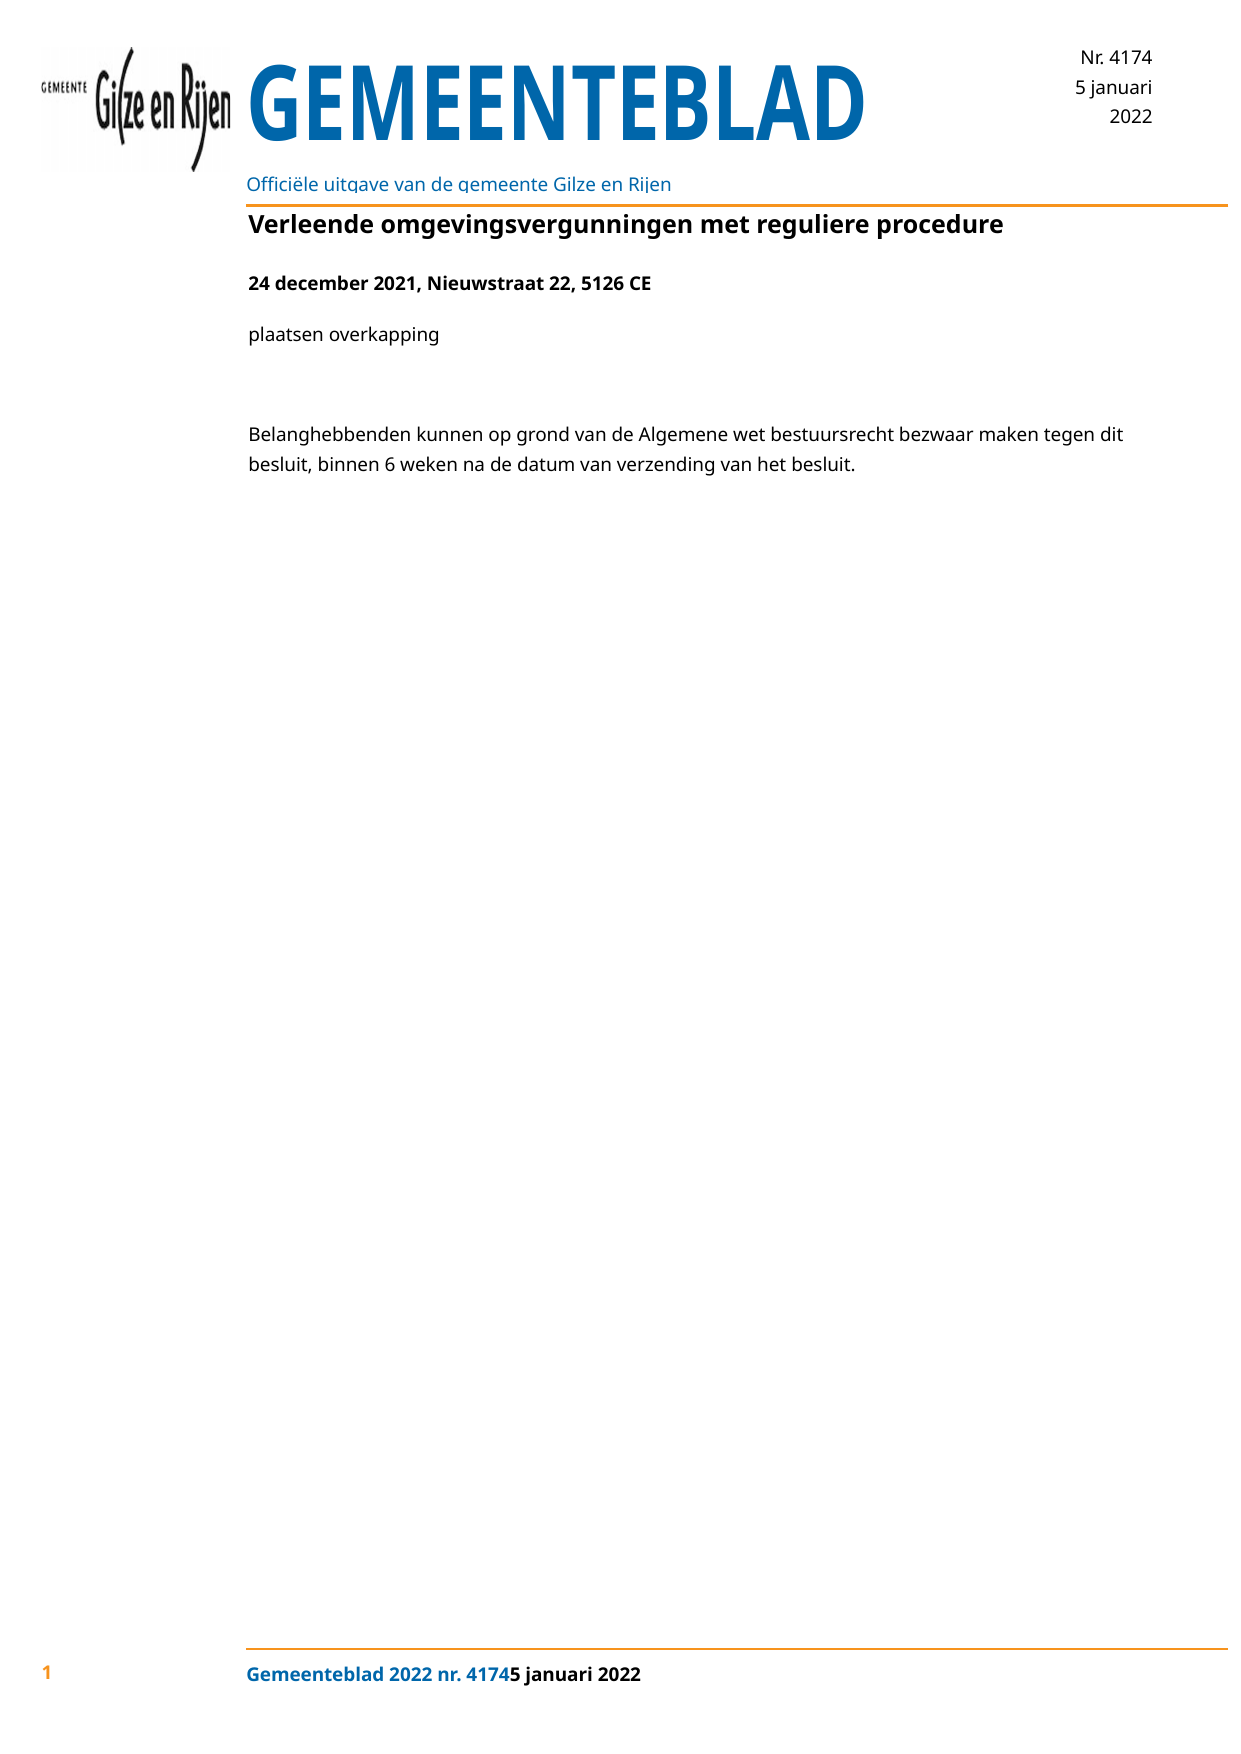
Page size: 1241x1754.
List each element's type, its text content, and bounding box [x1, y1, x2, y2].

text Belanghebbenden kunnen op grond van de Algemene wet bestuursrecht bezwaar maken tegen dit besluit, binnen 6 weken na de datum van verzending van het besluit. [248, 422, 1152, 477]
text Verleende omgevingsvergunningen met reguliere procedure [248, 207, 1152, 241]
text 24 december 2021, Nieuwstraat 22, 5126 CE [248, 270, 1152, 296]
picture [41, 47, 231, 172]
text plaatsen overkapping [248, 321, 1152, 346]
